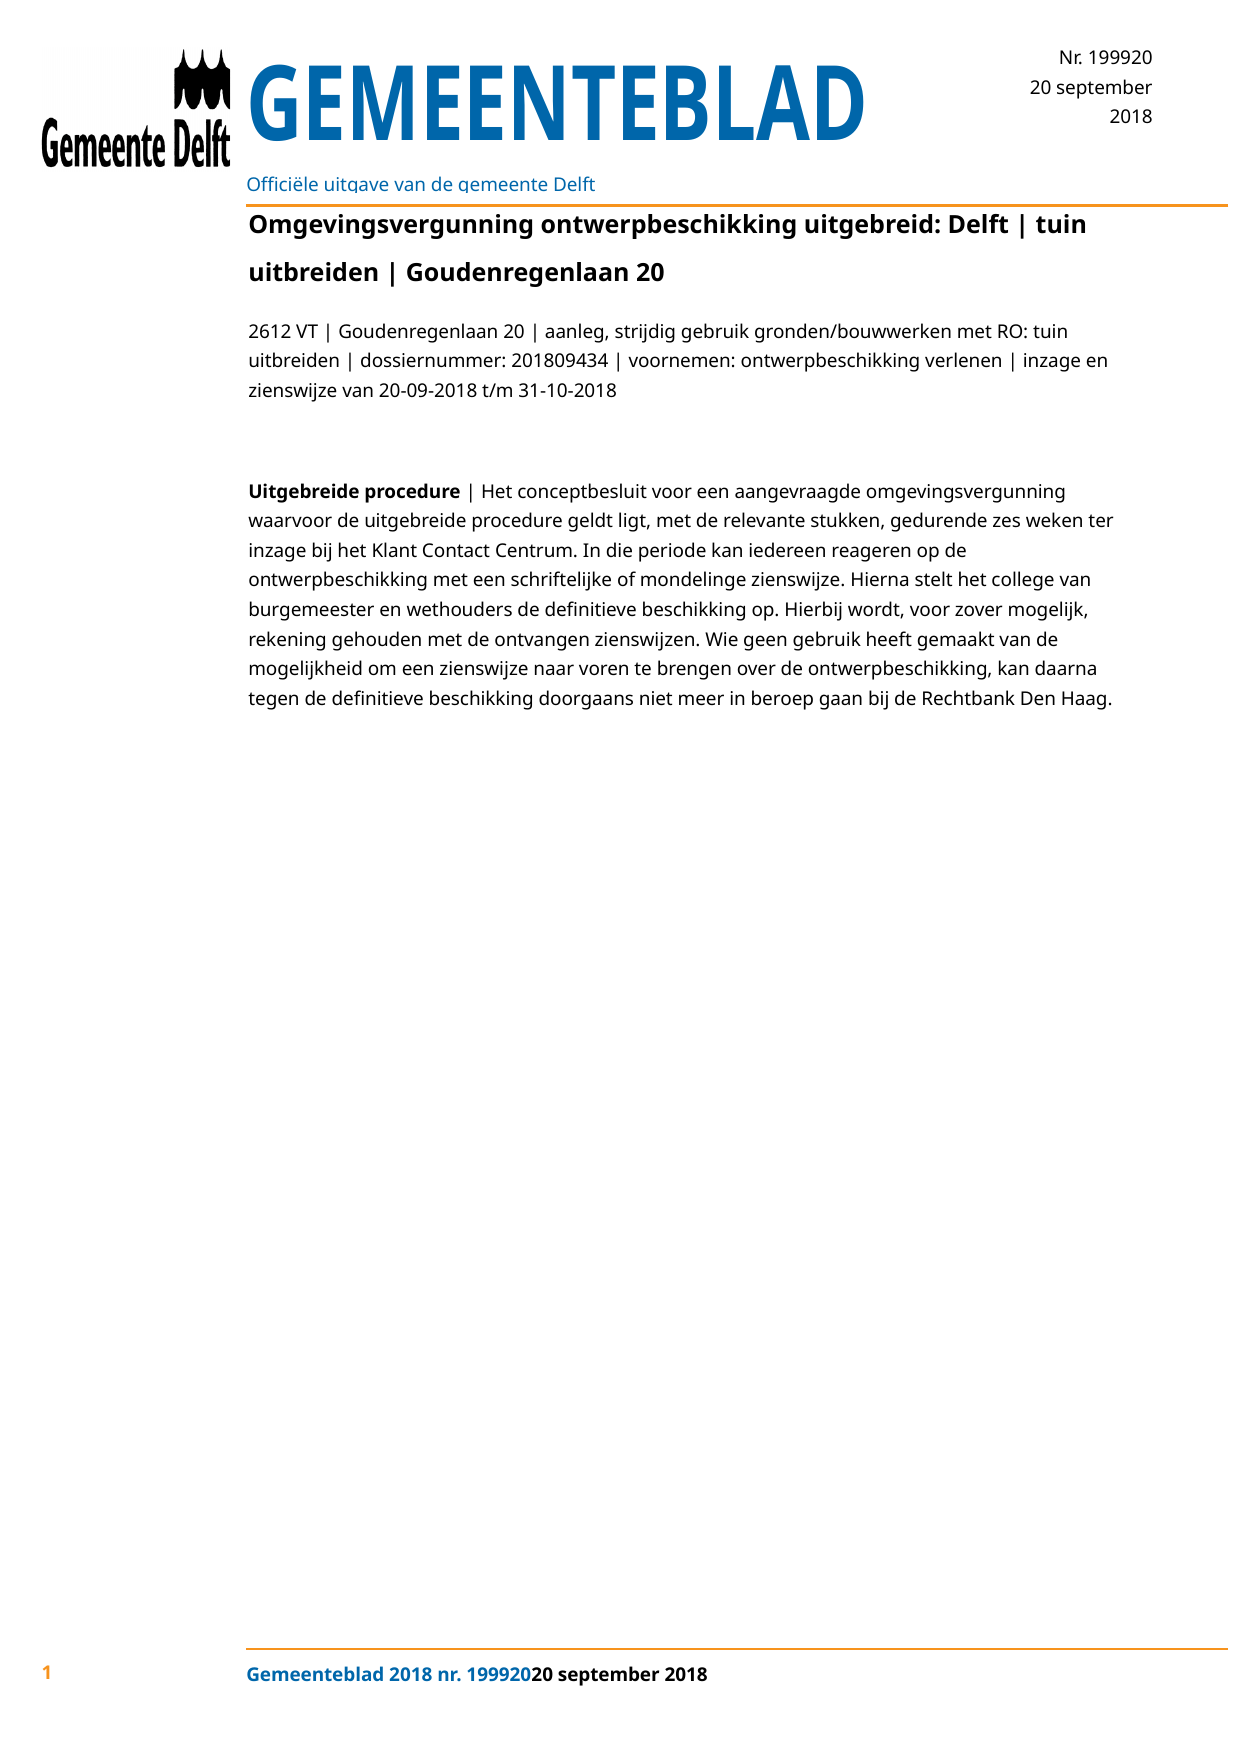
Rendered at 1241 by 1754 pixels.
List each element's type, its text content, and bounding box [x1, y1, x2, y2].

text 2612 VT | Goudenregenlaan 20 | aanleg, strijdig gebruik gronden/bouwwerken met RO: tuin uitbreiden | dossiernummer: 201809434 | voornemen: ontwerpbeschikking verlenen | inzage en zienswijze van 20-09-2018 t/m 31-10-2018 [248, 318, 1152, 403]
picture [41, 47, 231, 172]
text Uitgebreide procedure | Het conceptbesluit voor een aangevraagde omgevingsvergunning waarvoor de uitgebreide procedure geldt ligt, met de relevante stukken, gedurende zes weken ter inzage bij het Klant Contact Centrum. In die periode kan iedereen reageren op de ontwerpbeschikking met een schriftelijke of mondelinge zienswijze. Hierna stelt het college van burgemeester en wethouders de definitieve beschikking op. Hierbij wordt, voor zover mogelijk, rekening gehouden met de ontvangen zienswijzen. Wie geen gebruik heeft gemaakt van de mogelijkheid om een zienswijze naar voren te brengen over de ontwerpbeschikking, kan daarna tegen de definitieve beschikking doorgaans niet meer in beroep gaan bij de Rechtbank Den Haag. [248, 478, 1152, 711]
text Omgevingsvergunning ontwerpbeschikking uitgebreid: Delft | tuin uitbreiden | Goudenregenlaan 20 [248, 207, 1152, 288]
